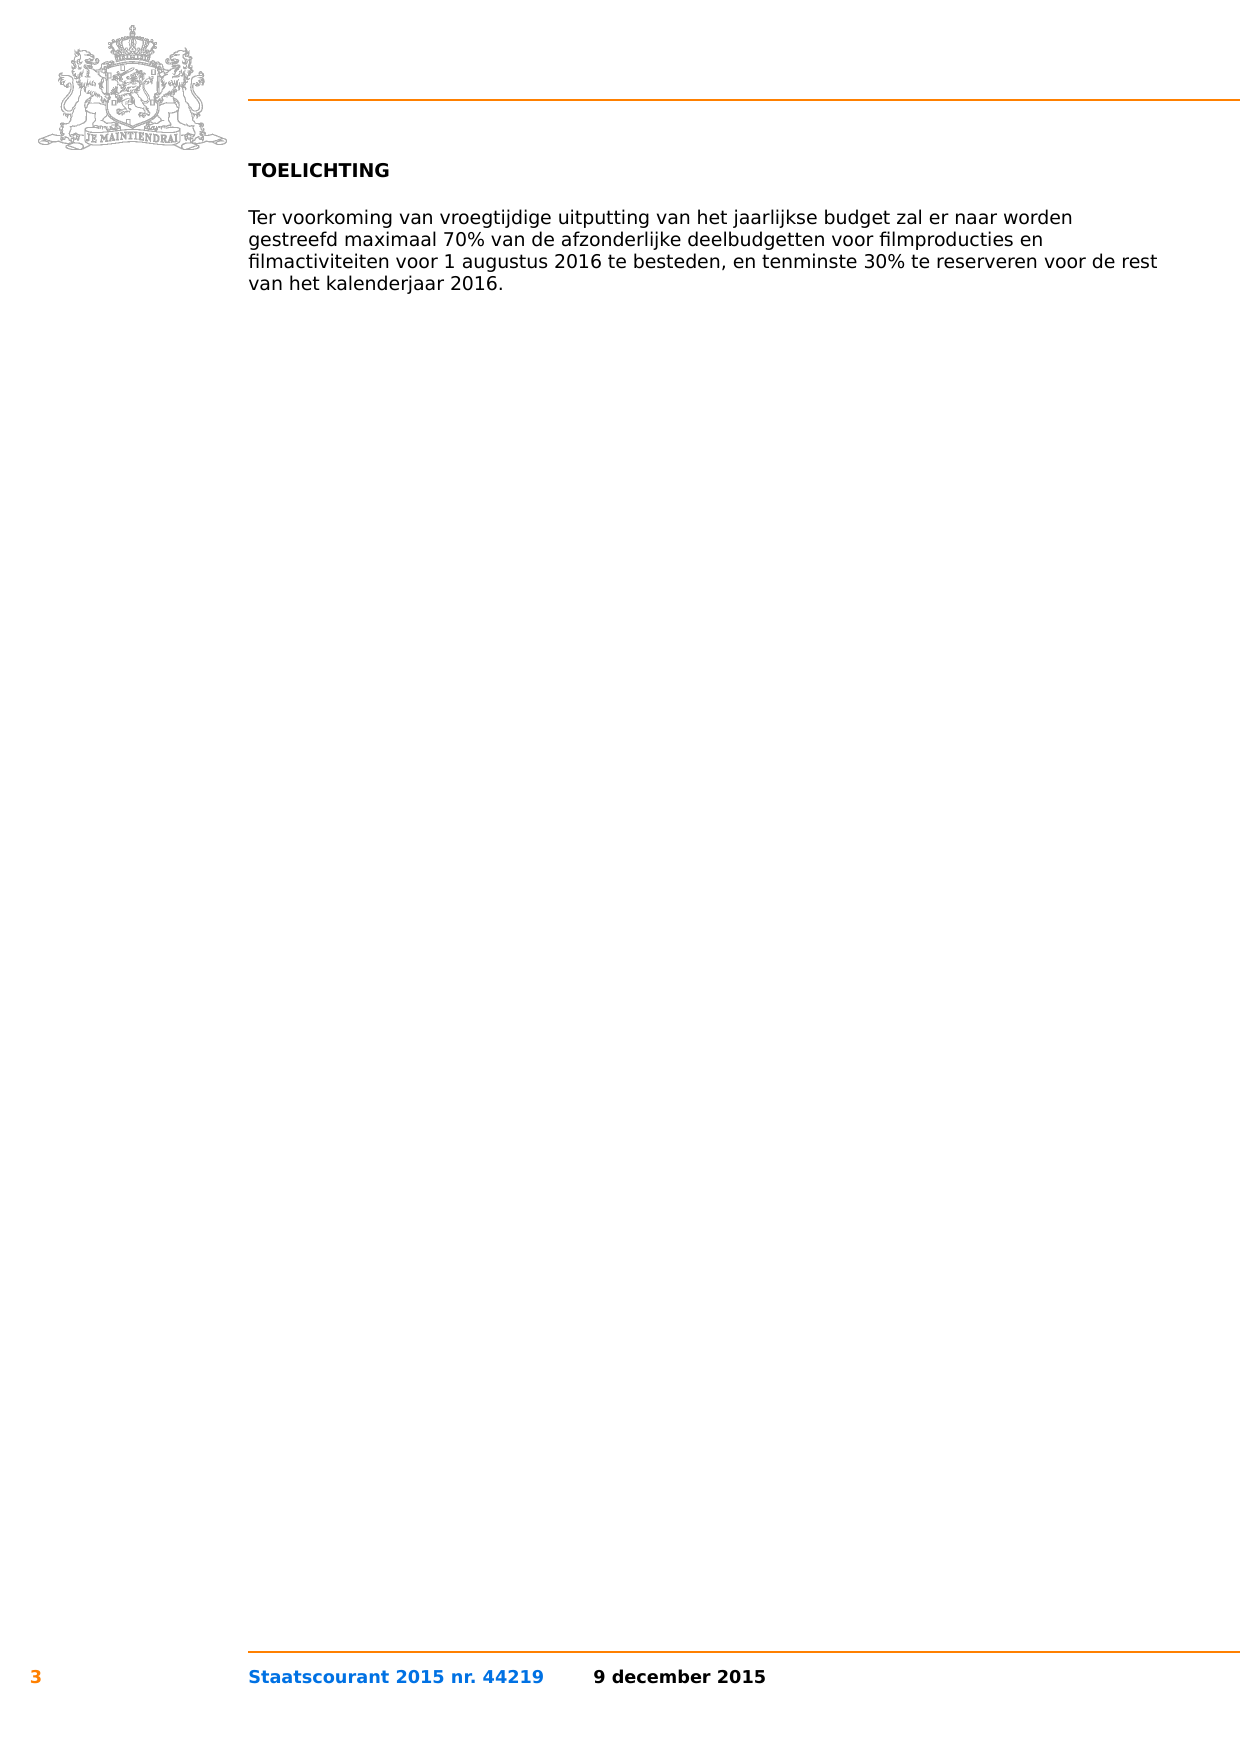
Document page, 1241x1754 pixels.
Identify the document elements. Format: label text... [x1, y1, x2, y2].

picture [38, 25, 227, 150]
subtitle TOELICHTING [248, 160, 1163, 182]
text Ter voorkoming van vroegtijdige uitputting van het jaarlijkse budget zal er naar worden gestreefd maximaal 70% van de afzonderlijke deelbudgetten voor filmproducties en filmactiviteiten voor 1 augustus 2016 te besteden, en tenminste 30% te reserveren voor de rest van het kalenderjaar 2016. [248, 207, 1163, 295]
